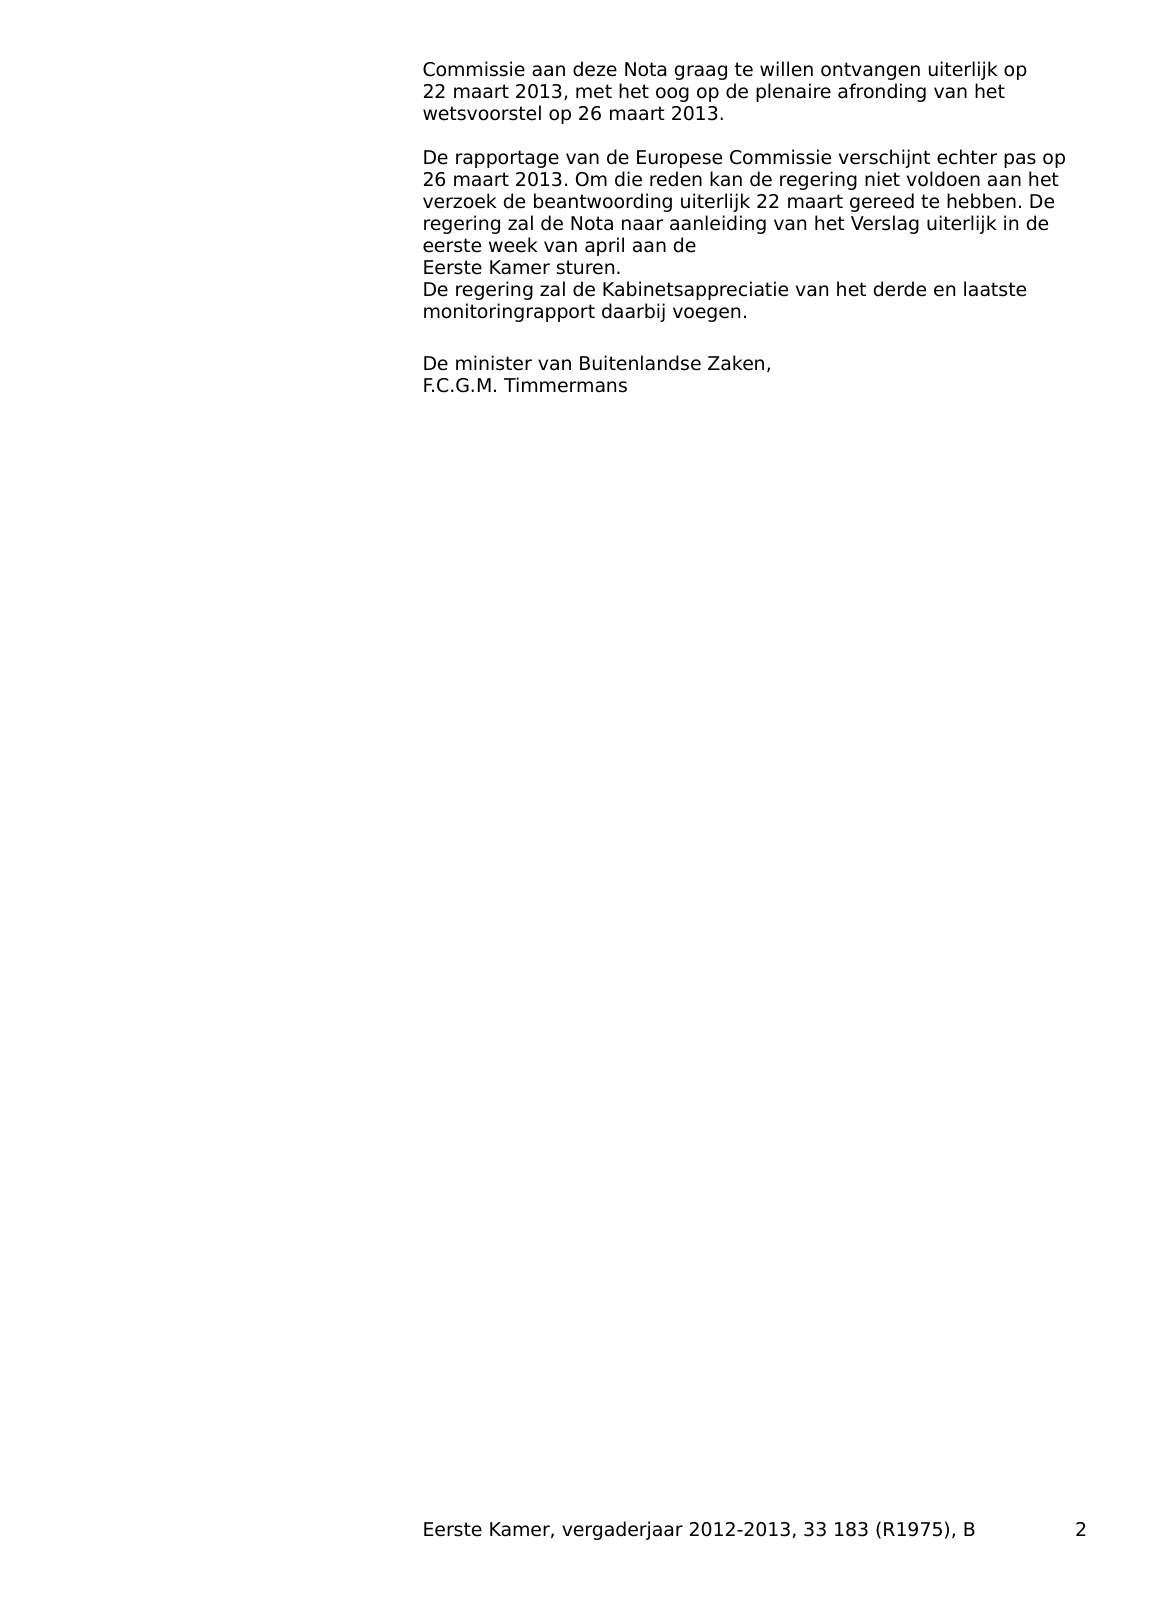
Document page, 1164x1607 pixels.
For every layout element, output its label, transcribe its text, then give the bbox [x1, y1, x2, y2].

text Eerste Kamer sturen. [422, 257, 1087, 279]
text Commissie aan deze Nota graag te willen ontvangen uiterlijk op 22 maart 2013, met het oog op de plenaire afronding van het wetsvoorstel op 26 maart 2013. [422, 59, 1087, 125]
text De minister van Buitenlandse Zaken, F.C.G.M. Timmermans [422, 353, 1087, 397]
text De rapportage van de Europese Commissie verschijnt echter pas op [422, 147, 1087, 169]
text 26 maart 2013. Om die reden kan de regering niet voldoen aan het verzoek de beantwoording uiterlijk 22 maart gereed te hebben. De regering zal de Nota naar aanleiding van het Verslag uiterlijk in de eerste week van april aan de [422, 169, 1087, 257]
text De regering zal de Kabinetsappreciatie van het derde en laatste monitoringrapport daarbij voegen. [422, 279, 1087, 323]
